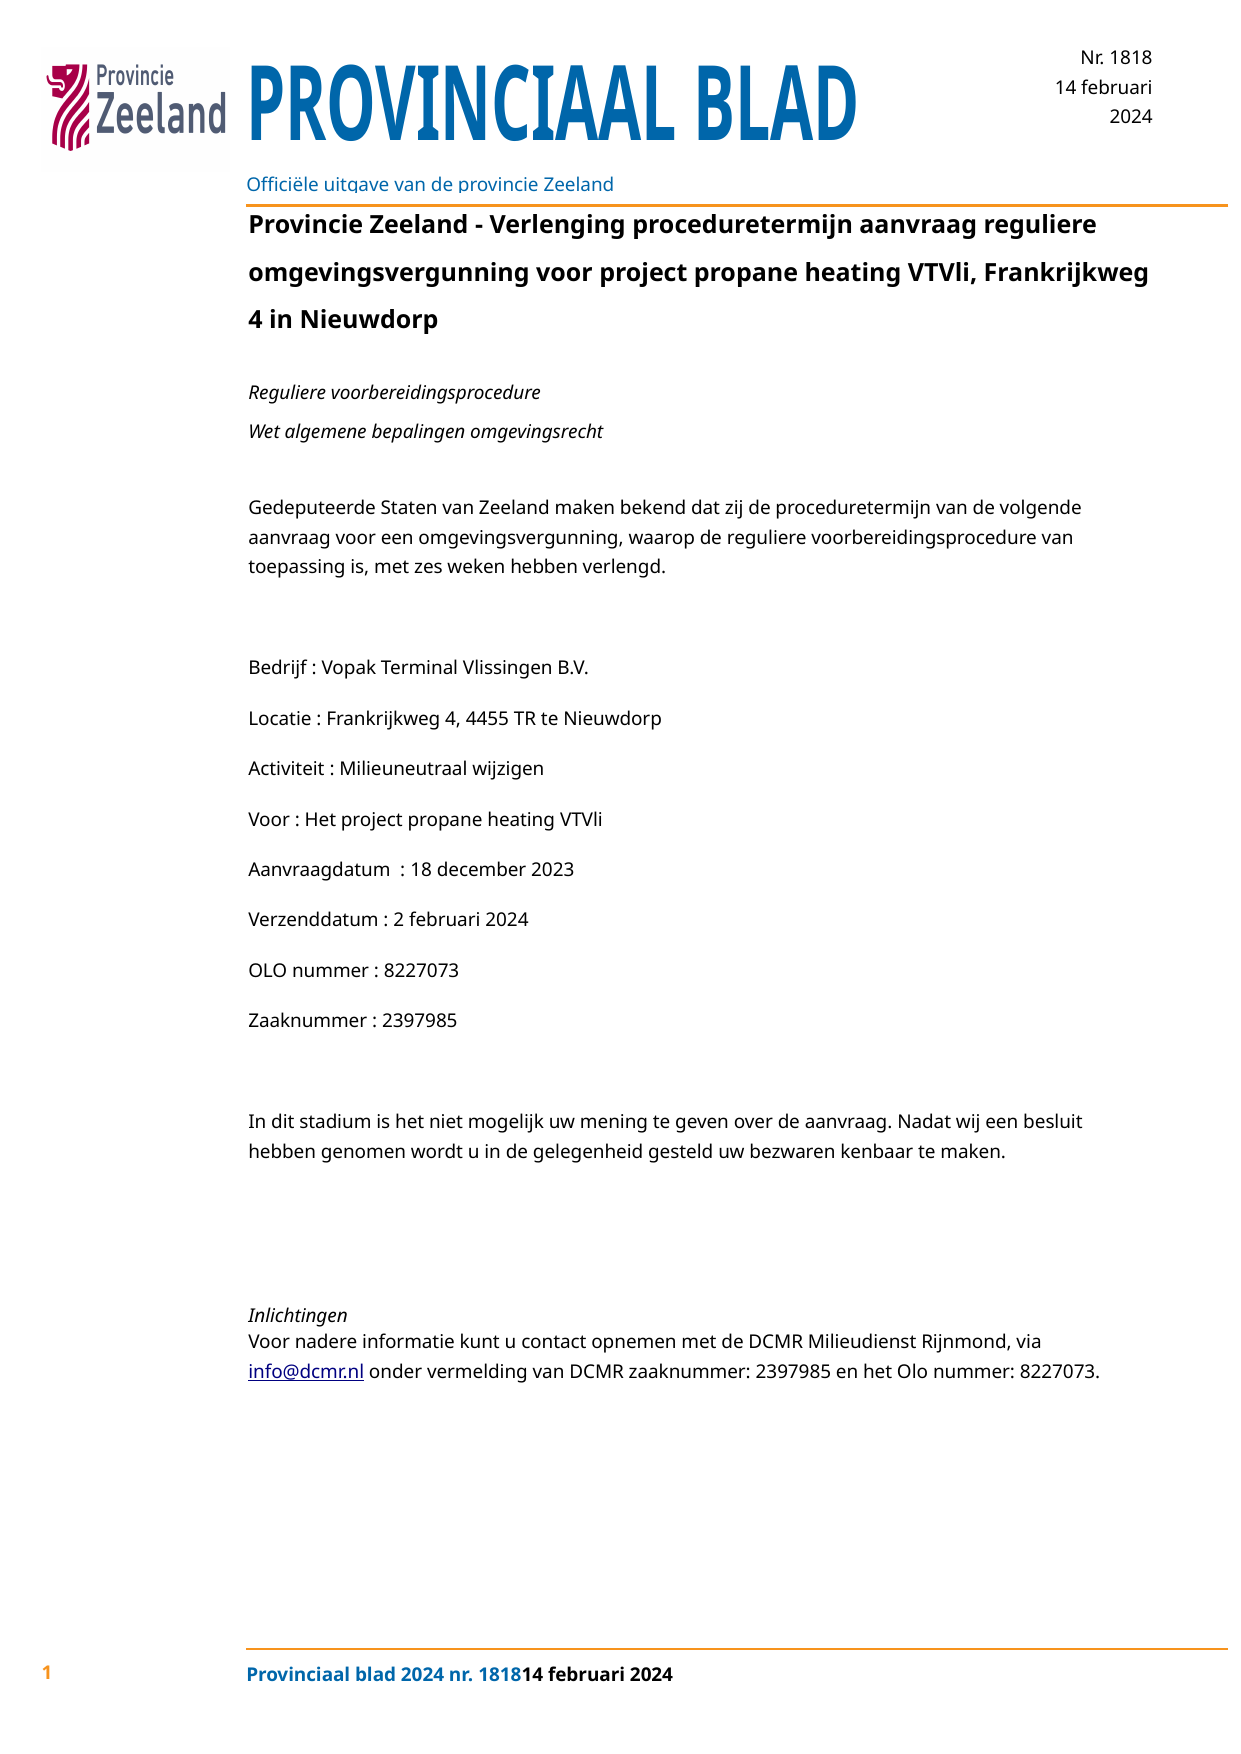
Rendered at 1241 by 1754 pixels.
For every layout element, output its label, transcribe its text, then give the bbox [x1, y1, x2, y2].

text Bedrijf : Vopak Terminal Vlissingen B.V. [248, 654, 1152, 680]
text Voor nadere informatie kunt u contact opnemen met de DCMR Milieudienst Rijnmond, via info@dcmr.nl onder vermelding van DCMR zaaknummer: 2397985 en het Olo nummer: 8227073. [248, 1328, 1152, 1384]
picture [41, 47, 231, 172]
text Reguliere voorbereidingsprocedure [248, 379, 1152, 405]
text Inlichtingen [248, 1303, 1152, 1328]
text Voor : Het project propane heating VTVli [248, 806, 1152, 831]
text Zaaknummer : 2397985 [248, 1007, 1152, 1033]
text Provincie Zeeland - Verlenging proceduretermijn aanvraag reguliere omgevingsvergunning voor project propane heating VTVli, Frankrijkweg 4 in Nieuwdorp [248, 207, 1152, 336]
text In dit stadium is het niet mogelijk uw mening te geven over de aanvraag. Nadat wij een besluit hebben genomen wordt u in de gelegenheid gesteld uw bezwaren kenbaar te maken. [248, 1108, 1152, 1163]
text OLO nummer : 8227073 [248, 957, 1152, 983]
text Activiteit : Milieuneutraal wijzigen [248, 755, 1152, 781]
text Locatie : Frankrijkweg 4, 4455 TR te Nieuwdorp [248, 705, 1152, 731]
text Aanvraagdatum : 18 december 2023 [248, 856, 1152, 882]
text Wet algemene bepalingen omgevingsrecht [248, 418, 1152, 444]
text Verzenddatum : 2 februari 2024 [248, 907, 1152, 932]
text Gedeputeerde Staten van Zeeland maken bekend dat zij de proceduretermijn van de volgende aanvraag voor een omgevingsvergunning, waarop de reguliere voorbereidingsprocedure van toepassing is, met zes weken hebben verlengd. [248, 494, 1152, 579]
